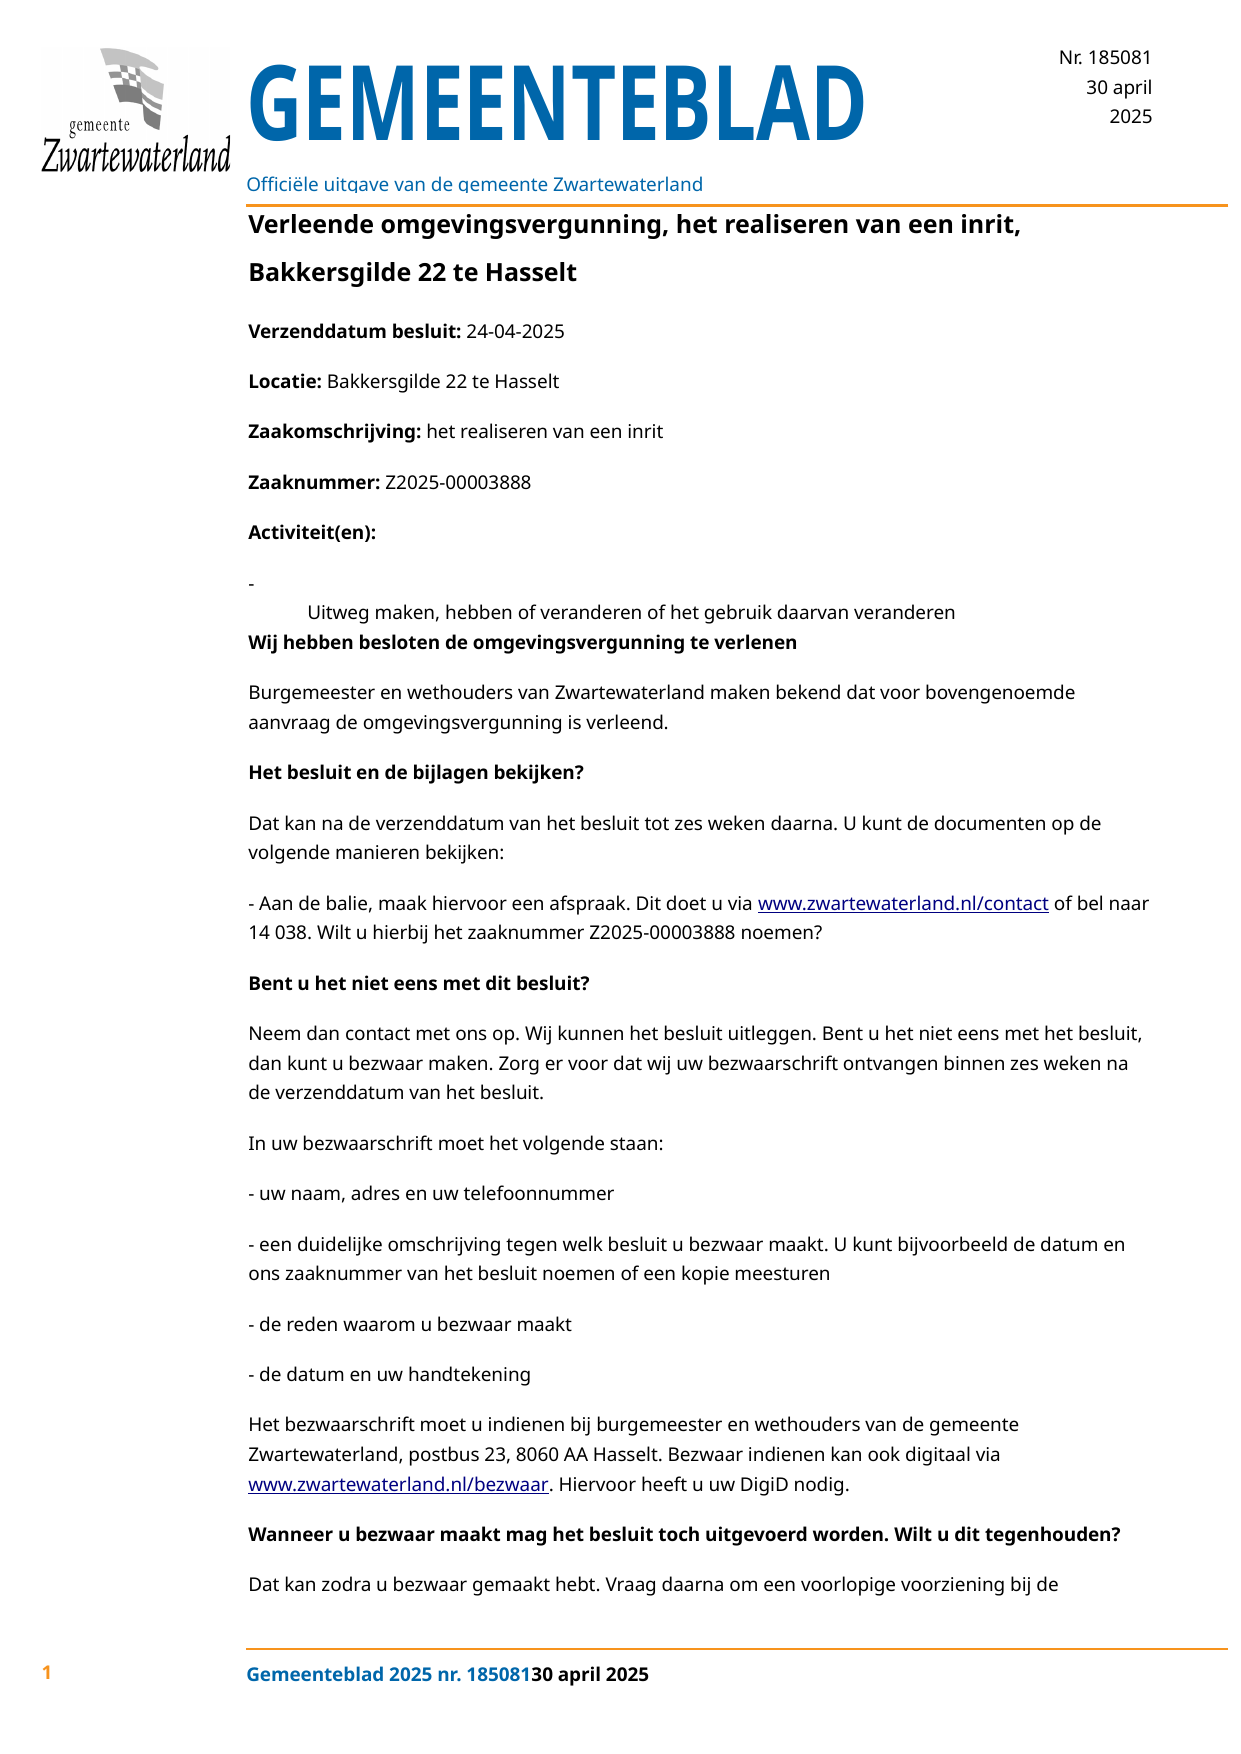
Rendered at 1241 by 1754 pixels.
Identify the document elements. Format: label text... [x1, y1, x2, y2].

text Neem dan contact met ons op. Wij kunnen het besluit uitleggen. Bent u het niet eens met het besluit, dan kunt u bezwaar maken. Zorg er voor dat wij uw bezwaarschrift ontvangen binnen zes weken na de verzenddatum van het besluit. [248, 1020, 1152, 1105]
text - uw naam, adres en uw telefoonnummer [248, 1180, 1152, 1206]
text Wij hebben besloten de omgevingsvergunning te verlenen [248, 629, 1152, 655]
text Dat kan zodra u bezwaar gemaakt hebt. Vraag daarna om een voorlopige voorziening bij de [248, 1572, 1152, 1597]
text Burgemeester en wethouders van Zwartewaterland maken bekend dat voor bovengenoemde aanvraag de omgevingsvergunning is verleend. [248, 679, 1152, 735]
text Het besluit en de bijlagen bekijken? [248, 759, 1152, 785]
list Uitweg maken, hebben of veranderen of het gebruik daarvan veranderen [248, 599, 1152, 625]
text Verleende omgevingsvergunning, het realiseren van een inrit, Bakkersgilde 22 te Hasselt [248, 207, 1152, 288]
text In uw bezwaarschrift moet het volgende staan: [248, 1130, 1152, 1156]
text Het bezwaarschrift moet u indienen bij burgemeester en wethouders van de gemeente Zwartewaterland, postbus 23, 8060 AA Hasselt. Bezwaar indienen kan ook digitaal via www.zwartewaterland.nl/bezwaar. Hiervoor heeft u uw DigiD nodig. [248, 1412, 1152, 1497]
text - de reden waarom u bezwaar maakt [248, 1311, 1152, 1337]
picture [41, 47, 231, 172]
text Verzenddatum besluit: 24-04-2025 [248, 318, 1152, 344]
text Zaakomschrijving: het realiseren van een inrit [248, 419, 1152, 444]
text Zaaknummer: Z2025-00003888 [248, 469, 1152, 495]
text - een duidelijke omschrijving tegen welk besluit u bezwaar maakt. U kunt bijvoorbeeld de datum en ons zaaknummer van het besluit noemen of een kopie meesturen [248, 1231, 1152, 1286]
text - de datum en uw handtekening [248, 1361, 1152, 1387]
text Activiteit(en): [248, 519, 1152, 545]
text Bent u het niet eens met dit besluit? [248, 970, 1152, 996]
text - Aan de balie, maak hiervoor een afspraak. Dit doet u via www.zwartewaterland.nl/contact of bel naar 14 038. Wilt u hierbij het zaaknummer Z2025-00003888 noemen? [248, 890, 1152, 945]
text Dat kan na de verzenddatum van het besluit tot zes weken daarna. U kunt de documenten op de volgende manieren bekijken: [248, 810, 1152, 865]
text Wanneer u bezwaar maakt mag het besluit toch uitgevoerd worden. Wilt u dit tegenhouden? [248, 1521, 1152, 1547]
text Locatie: Bakkersgilde 22 te Hasselt [248, 368, 1152, 394]
